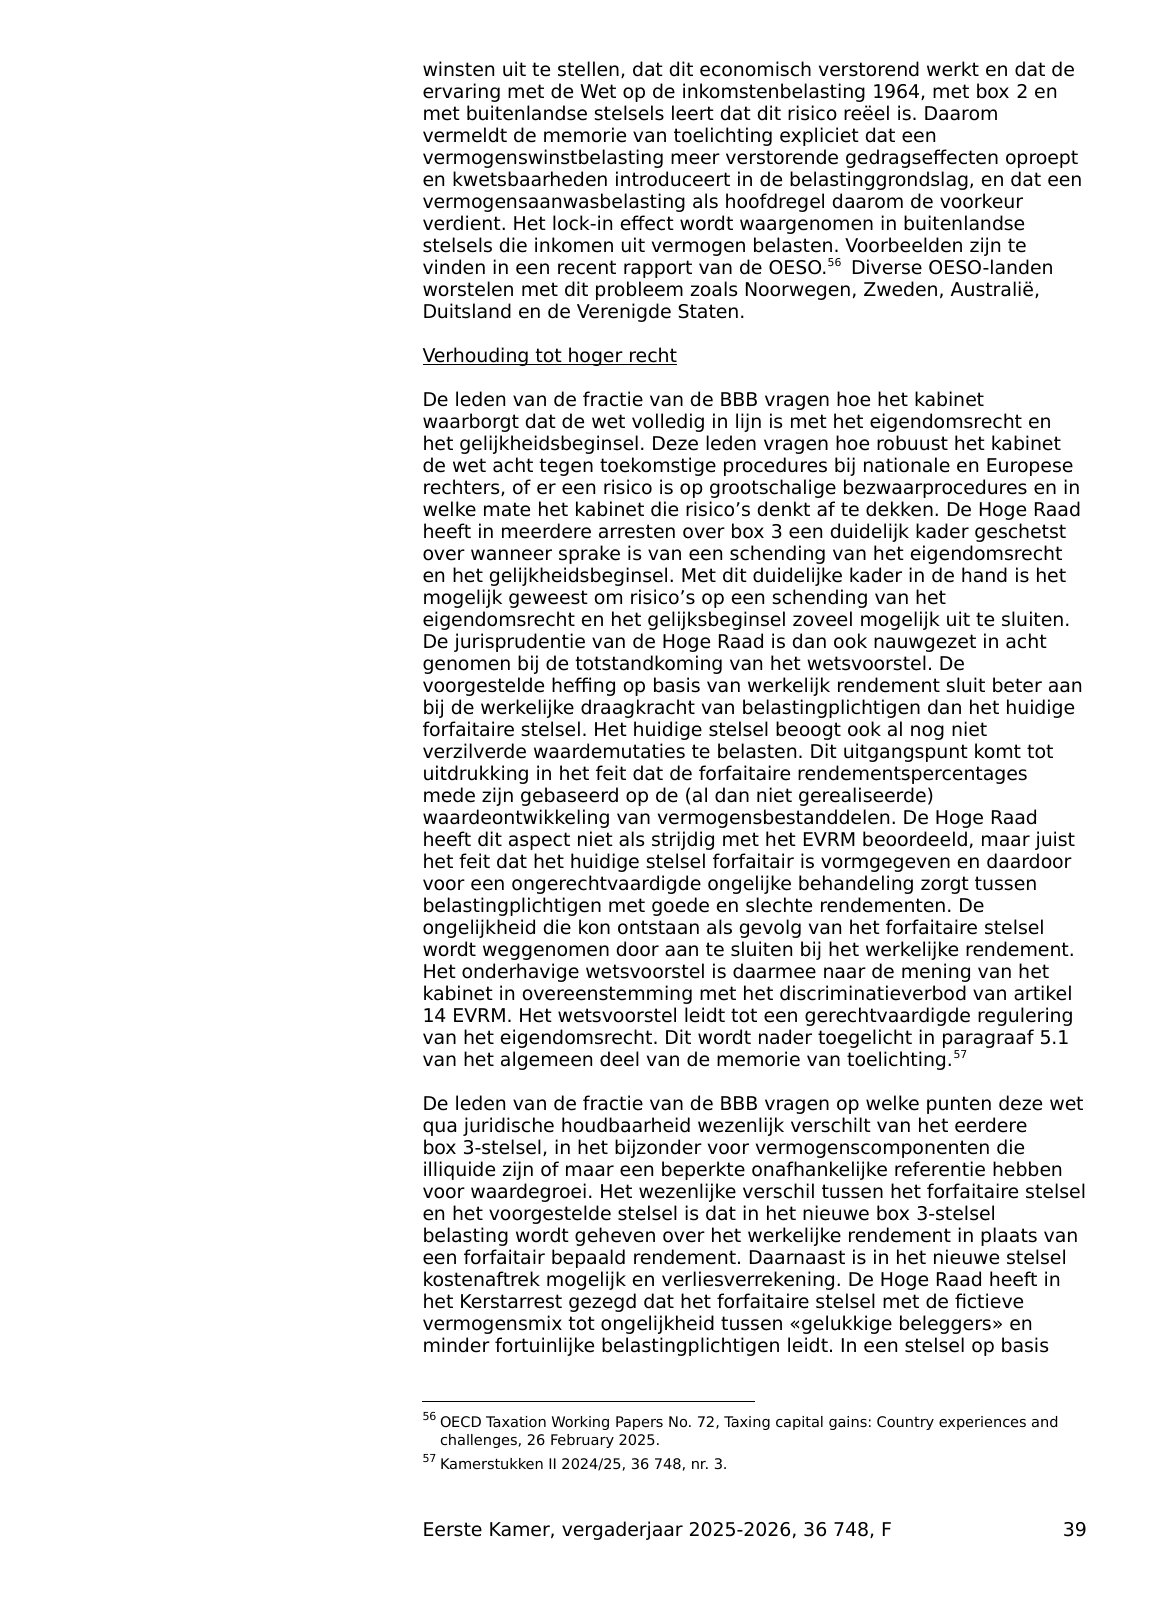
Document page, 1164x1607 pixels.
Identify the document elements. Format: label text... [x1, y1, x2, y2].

text winsten uit te stellen, dat dit economisch verstorend werkt en dat de ervaring met de Wet op de inkomstenbelasting 1964, met box 2 en met buitenlandse stelsels leert dat dit risico reëel is. Daarom vermeldt de memorie van toelichting expliciet dat een vermogenswinstbelasting meer verstorende gedragseffecten oproept en kwetsbaarheden introduceert in de belastinggrondslag, en dat een vermogensaanwasbelasting als hoofdregel daarom de voorkeur verdient. Het lock-in effect wordt waargenomen in buitenlandse stelsels die inkomen uit vermogen belasten. Voorbeelden zijn te vinden in een recent rapport van de OESO. Diverse OESO-landen worstelen met dit probleem zoals Noorwegen, Zweden, Australië, Duitsland en de Verenigde Staten. [422, 59, 1087, 323]
subtitle Verhouding tot hoger recht [422, 345, 1087, 367]
text De leden van de fractie van de BBB vragen hoe het kabinet waarborgt dat de wet volledig in lijn is met het eigendomsrecht en het gelijkheidsbeginsel. Deze leden vragen hoe robuust het kabinet de wet acht tegen toekomstige procedures bij nationale en Europese rechters, of er een risico is op grootschalige bezwaarprocedures en in welke mate het kabinet die risico’s denkt af te dekken. De Hoge Raad heeft in meerdere arresten over box 3 een duidelijk kader geschetst over wanneer sprake is van een schending van het eigendomsrecht en het gelijkheidsbeginsel. Met dit duidelijke kader in de hand is het mogelijk geweest om risico’s op een schending van het eigendomsrecht en het gelijksbeginsel zoveel mogelijk uit te sluiten. De jurisprudentie van de Hoge Raad is dan ook nauwgezet in acht genomen bij de totstandkoming van het wetsvoorstel. De voorgestelde heffing op basis van werkelijk rendement sluit beter aan bij de werkelijke draagkracht van belastingplichtigen dan het huidige forfaitaire stelsel. Het huidige stelsel beoogt ook al nog niet verzilverde waardemutaties te belasten. Dit uitgangspunt komt tot uitdrukking in het feit dat de forfaitaire rendementspercentages mede zijn gebaseerd op de (al dan niet gerealiseerde) waardeontwikkeling van vermogensbestanddelen. De Hoge Raad heeft dit aspect niet als strijdig met het EVRM beoordeeld, maar juist het feit dat het huidige stelsel forfaitair is vormgegeven en daardoor voor een ongerechtvaardigde ongelijke behandeling zorgt tussen belastingplichtigen met goede en slechte rendementen. De ongelijkheid die kon ontstaan als gevolg van het forfaitaire stelsel wordt weggenomen door aan te sluiten bij het werkelijke rendement. Het onderhavige wetsvoorstel is daarmee naar de mening van het kabinet in overeenstemming met het discriminatieverbod van artikel 14 EVRM. Het wetsvoorstel leidt tot een gerechtvaardigde regulering van het eigendomsrecht. Dit wordt nader toegelicht in paragraaf 5.1 van het algemeen deel van de memorie van toelichting. [422, 389, 1087, 1071]
text OECD Taxation Working Papers No. 72, Taxing capital gains: Country experiences and challenges, 26 February 2025. [422, 1410, 1087, 1449]
text Kamerstukken II 2024/25, 36 748, nr. 3. [422, 1452, 1087, 1474]
text De leden van de fractie van de BBB vragen op welke punten deze wet qua juridische houdbaarheid wezenlijk verschilt van het eerdere box 3-stelsel, in het bijzonder voor vermogenscomponenten die illiquide zijn of maar een beperkte onafhankelijke referentie hebben voor waardegroei. Het wezenlijke verschil tussen het forfaitaire stelsel en het voorgestelde stelsel is dat in het nieuwe box 3-stelsel belasting wordt geheven over het werkelijke rendement in plaats van een forfaitair bepaald rendement. Daarnaast is in het nieuwe stelsel kostenaftrek mogelijk en verliesverrekening. De Hoge Raad heeft in het Kerstarrest gezegd dat het forfaitaire stelsel met de fictieve vermogensmix tot ongelijkheid tussen «gelukkige beleggers» en minder fortuinlijke belastingplichtigen leidt. In een stelsel op basis [422, 1093, 1087, 1356]
